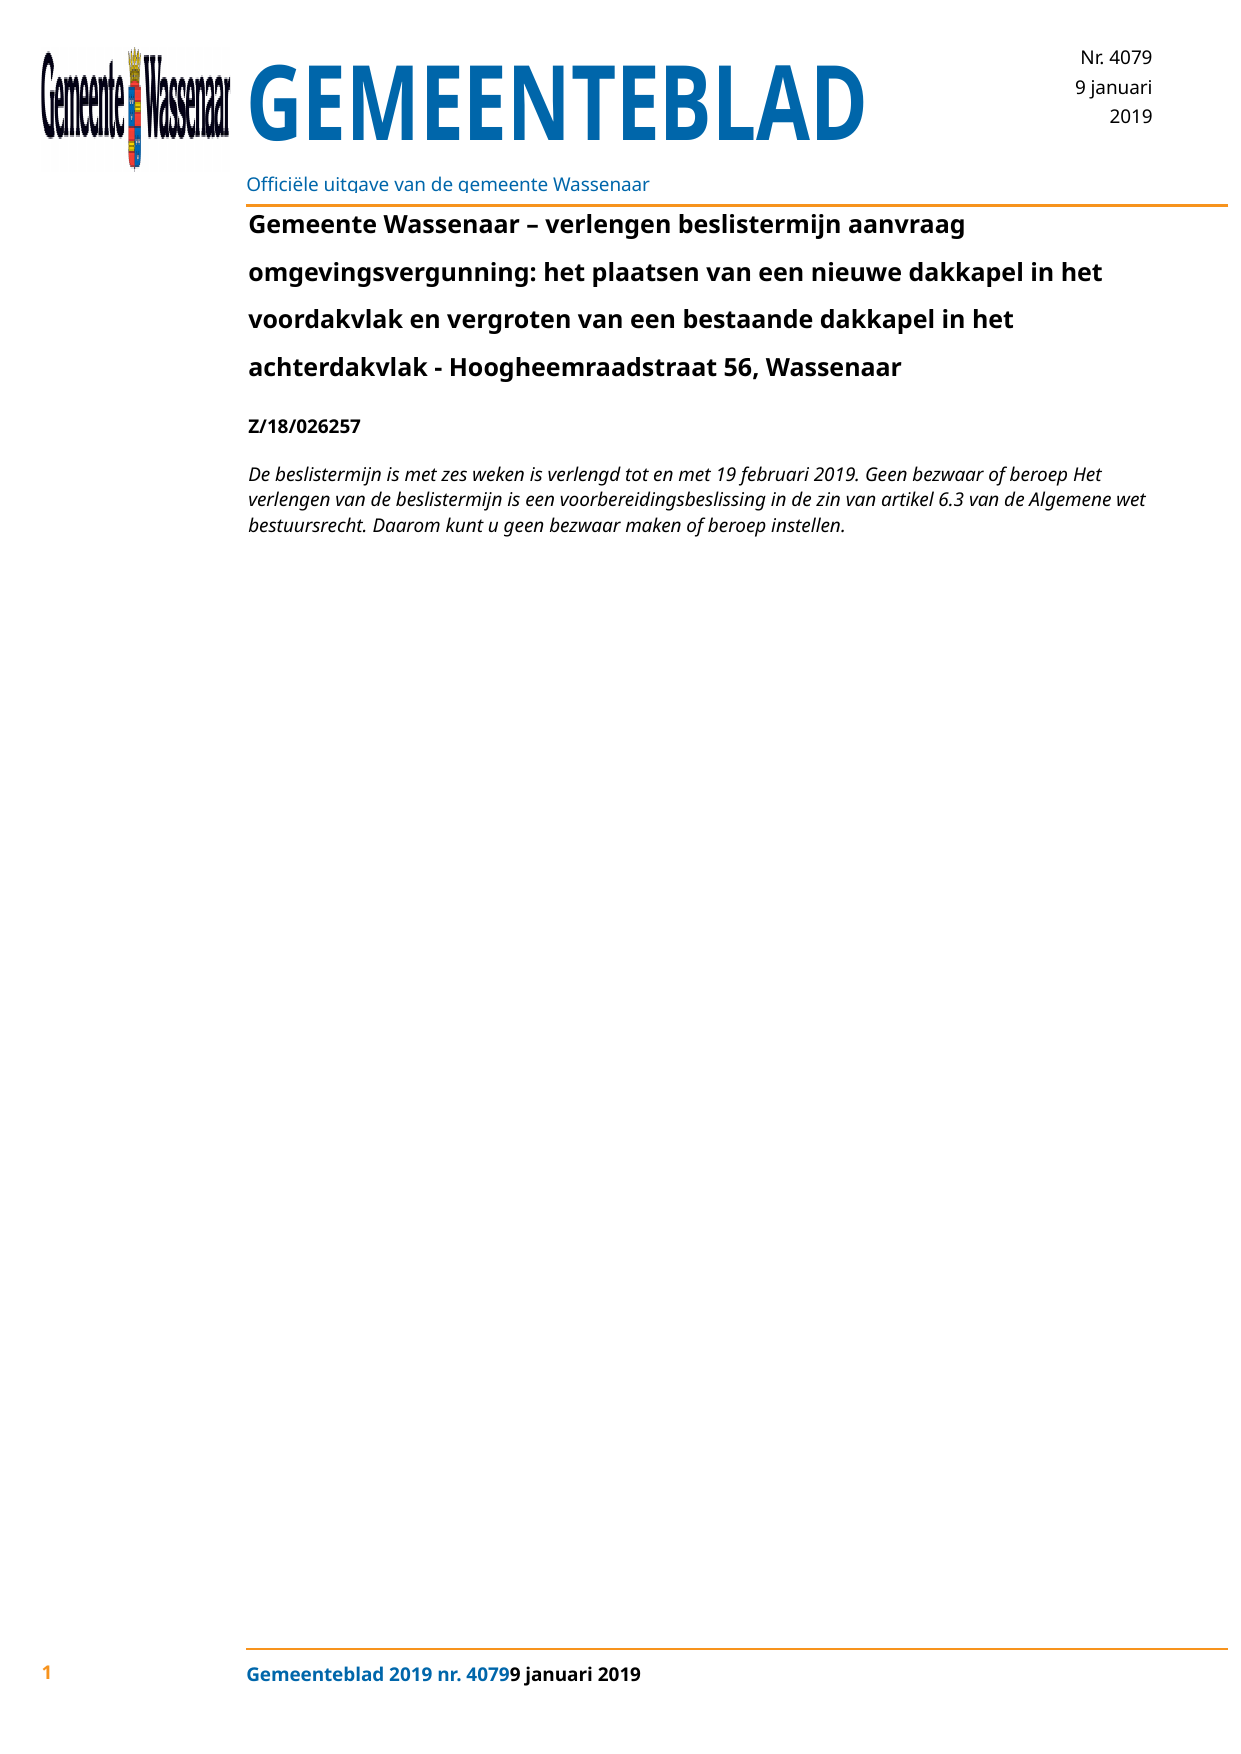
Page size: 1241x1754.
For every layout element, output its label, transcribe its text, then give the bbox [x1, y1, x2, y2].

text Z/18/026257 [248, 413, 1152, 439]
text Gemeente Wassenaar – verlengen beslistermijn aanvraag omgevingsvergunning: het plaatsen van een nieuwe dakkapel in het voordakvlak en vergroten van een bestaande dakkapel in het achterdakvlak - Hoogheemraadstraat 56, Wassenaar [248, 207, 1152, 384]
text De beslistermijn is met zes weken is verlengd tot en met 19 februari 2019. Geen bezwaar of beroep Het verlengen van de beslistermijn is een voorbereidingsbeslissing in de zin van artikel 6.3 van de Algemene wet bestuursrecht. Daarom kunt u geen bezwaar maken of beroep instellen. [248, 461, 1152, 538]
picture [41, 47, 231, 172]
